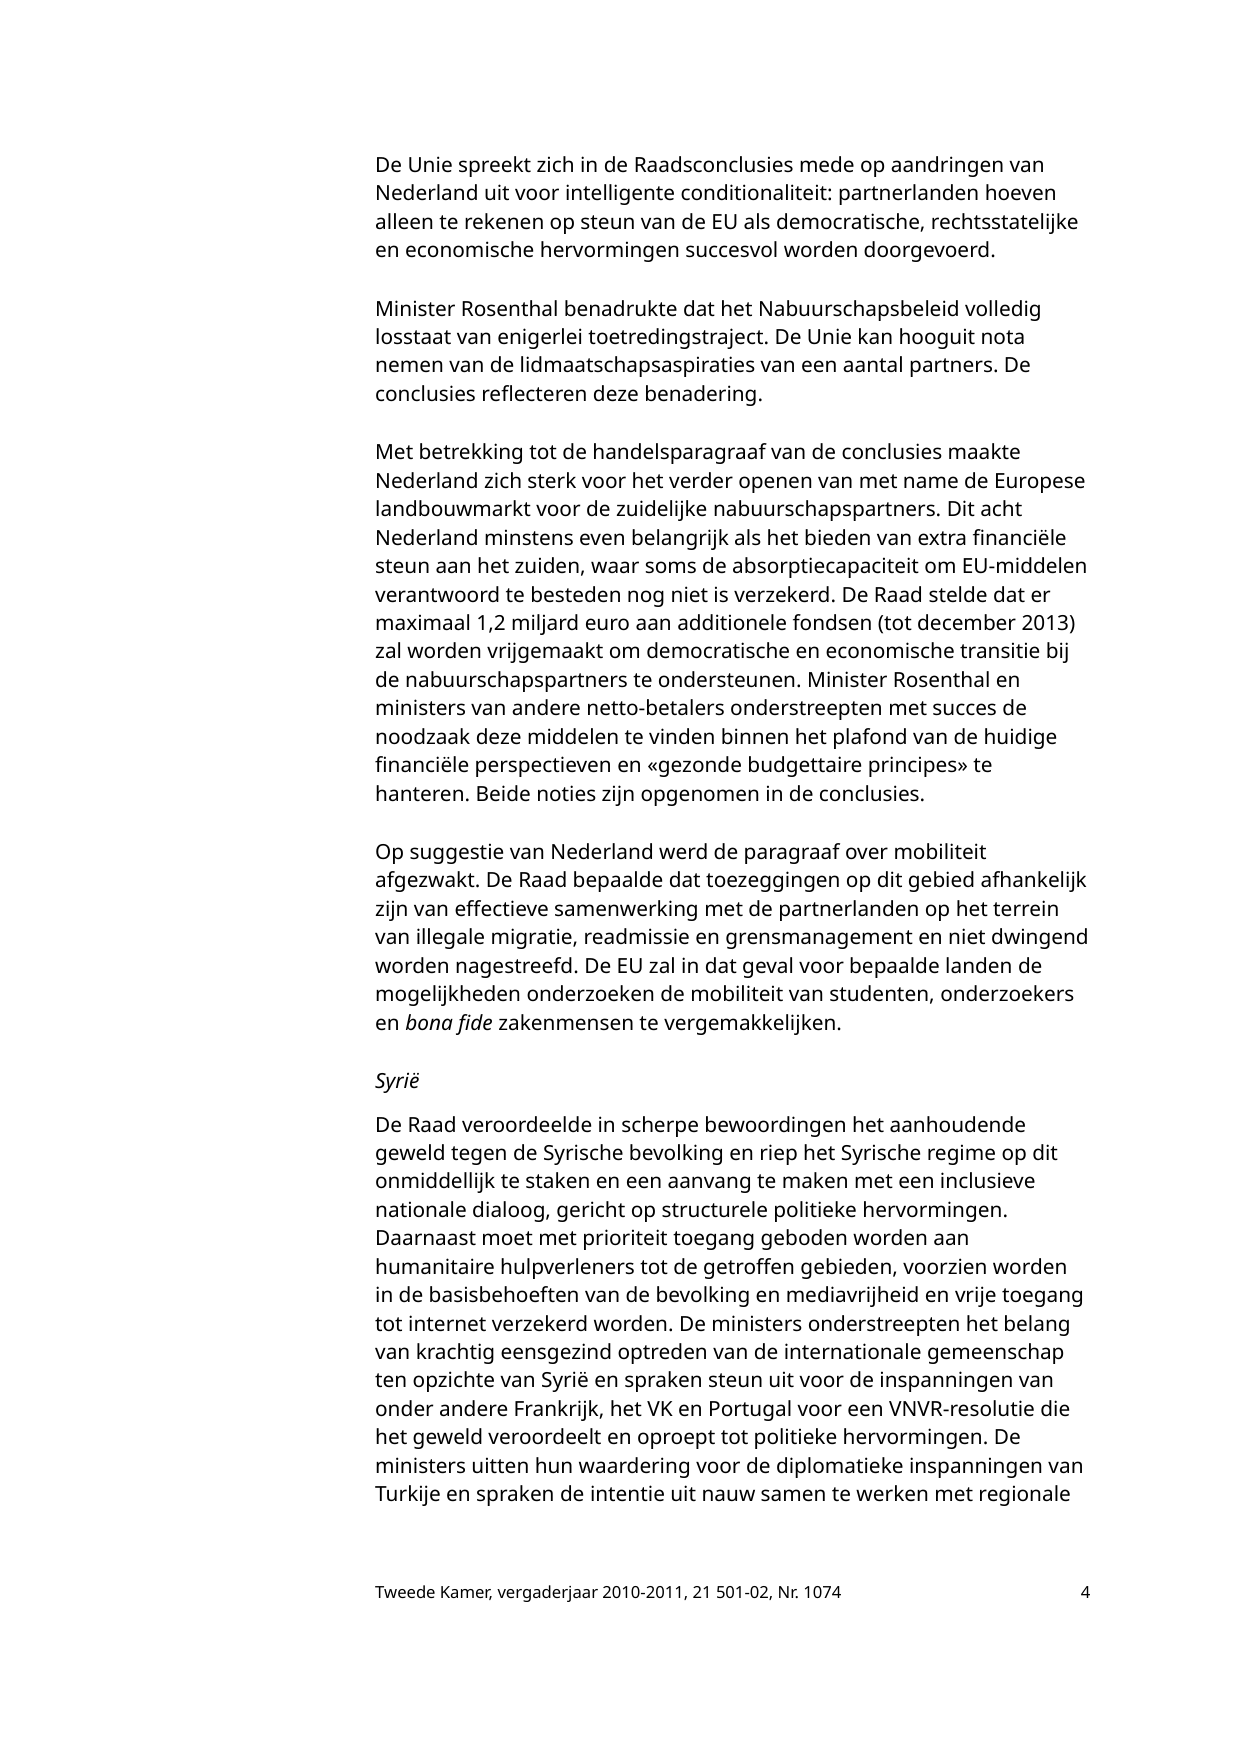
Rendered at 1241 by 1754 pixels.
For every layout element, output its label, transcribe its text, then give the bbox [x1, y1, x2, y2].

text Syrië [375, 1066, 1090, 1095]
text Op suggestie van Nederland werd de paragraaf over mobiliteit afgezwakt. De Raad bepaalde dat toezeggingen op dit gebied afhankelijk zijn van effectieve samenwerking met de partnerlanden op het terrein van illegale migratie, readmissie en grensmanagement en niet dwingend worden nagestreefd. De EU zal in dat geval voor bepaalde landen de mogelijkheden onderzoeken de mobiliteit van studenten, onderzoekers en bona fide zakenmensen te vergemakkelijken. [375, 837, 1090, 1036]
text De Raad veroordeelde in scherpe bewoordingen het aanhoudende geweld tegen de Syrische bevolking en riep het Syrische regime op dit onmiddellijk te staken en een aanvang te maken met een inclusieve nationale dialoog, gericht op structurele politieke hervormingen. Daarnaast moet met prioriteit toegang geboden worden aan humanitaire hulpverleners tot de getroffen gebieden, voorzien worden in de basisbehoeften van de bevolking en mediavrijheid en vrije toegang tot internet verzekerd worden. De ministers onderstreepten het belang van krachtig eensgezind optreden van de internationale gemeenschap ten opzichte van Syrië en spraken steun uit voor de inspanningen van onder andere Frankrijk, het VK en Portugal voor een VNVR-resolutie die het geweld veroordeelt en oproept tot politieke hervormingen. De ministers uitten hun waardering voor de diplomatieke inspanningen van Turkije en spraken de intentie uit nauw samen te werken met regionale [375, 1110, 1090, 1508]
text De Unie spreekt zich in de Raadsconclusies mede op aandringen van Nederland uit voor intelligente conditionaliteit: partnerlanden hoeven alleen te rekenen op steun van de EU als democratische, rechtsstatelijke en economische hervormingen succesvol worden doorgevoerd. [375, 150, 1090, 264]
text Minister Rosenthal benadrukte dat het Nabuurschapsbeleid volledig losstaat van enigerlei toetredingstraject. De Unie kan hooguit nota nemen van de lidmaatschapsaspiraties van een aantal partners. De conclusies reflecteren deze benadering. [375, 294, 1090, 407]
text Met betrekking tot de handelsparagraaf van de conclusies maakte Nederland zich sterk voor het verder openen van met name de Europese landbouwmarkt voor de zuidelijke nabuurschapspartners. Dit acht Nederland minstens even belangrijk als het bieden van extra financiële steun aan het zuiden, waar soms de absorptiecapaciteit om EU-middelen verantwoord te besteden nog niet is verzekerd. De Raad stelde dat er maximaal 1,2 miljard euro aan additionele fondsen (tot december 2013) zal worden vrijgemaakt om democratische en economische transitie bij de nabuurschapspartners te ondersteunen. Minister Rosenthal en ministers van andere netto-betalers onderstreepten met succes de noodzaak deze middelen te vinden binnen het plafond van de huidige financiële perspectieven en «gezonde budgettaire principes» te hanteren. Beide noties zijn opgenomen in de conclusies. [375, 437, 1090, 807]
